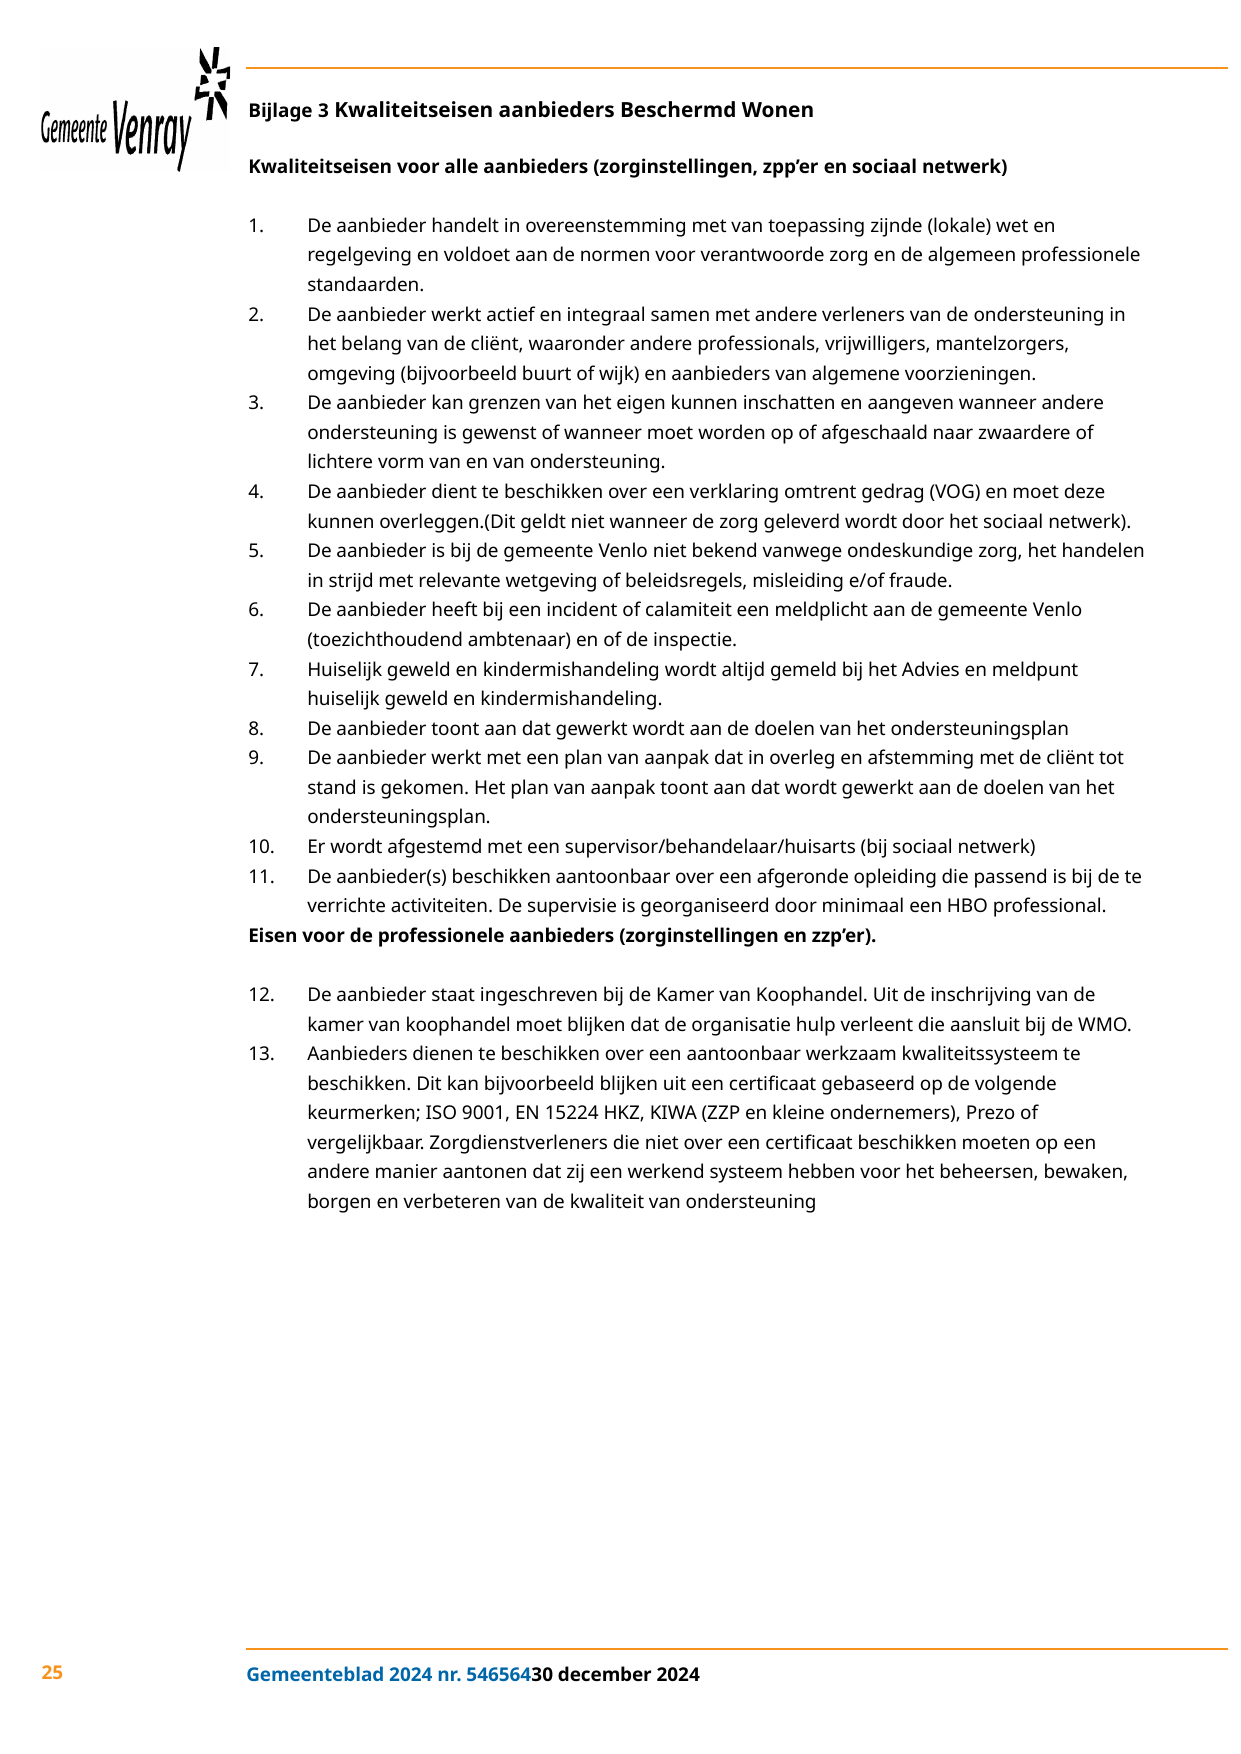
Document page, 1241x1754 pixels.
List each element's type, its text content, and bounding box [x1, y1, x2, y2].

list Huiselijk geweld en kindermishandeling wordt altijd gemeld bij het Advies en meldpunt huiselijk geweld en kindermishandeling. [248, 656, 1152, 711]
list De aanbieder handelt in overeenstemming met van toepassing zijnde (lokale) wet en regelgeving en voldoet aan de normen voor verantwoorde zorg en de algemeen professionele standaarden. [248, 212, 1152, 297]
list De aanbieder is bij de gemeente Venlo niet bekend vanwege ondeskundige zorg, het handelen in strijd met relevante wetgeving of beleidsregels, misleiding e/of fraude. [248, 537, 1152, 593]
list De aanbieder dient te beschikken over een verklaring omtrent gedrag (VOG) en moet deze kunnen overleggen.(Dit geldt niet wanneer de zorg geleverd wordt door het sociaal netwerk). [248, 478, 1152, 534]
list De aanbieder kan grenzen van het eigen kunnen inschatten en aangeven wanneer andere ondersteuning is gewenst of wanneer moet worden op of afgeschaald naar zwaardere of lichtere vorm van en van ondersteuning. [248, 389, 1152, 474]
text Bijlage 3 Kwaliteitseisen aanbieders Beschermd Wonen [248, 95, 1152, 123]
list De aanbieder toont aan dat gewerkt wordt aan de doelen van het ondersteuningsplan [248, 715, 1152, 741]
list De aanbieder werkt actief en integraal samen met andere verleners van de ondersteuning in het belang van de cliënt, waaronder andere professionals, vrijwilligers, mantelzorgers, omgeving (bijvoorbeeld buurt of wijk) en aanbieders van algemene voorzieningen. [248, 301, 1152, 386]
list Aanbieders dienen te beschikken over een aantoonbaar werkzaam kwaliteitssysteem te beschikken. Dit kan bijvoorbeeld blijken uit een certificaat gebaseerd op de volgende keurmerken; ISO 9001, EN 15224 HKZ, KIWA (ZZP en kleine ondernemers), Prezo of vergelijkbaar. Zorgdienstverleners die niet over een certificaat beschikken moeten op een andere manier aantonen dat zij een werkend systeem hebben voor het beheersen, bewaken, borgen en verbeteren van de kwaliteit van ondersteuning [248, 1040, 1152, 1214]
list Er wordt afgestemd met een supervisor/behandelaar/huisarts (bij sociaal netwerk) [248, 833, 1152, 859]
list De aanbieder staat ingeschreven bij de Kamer van Koophandel. Uit de inschrijving van de kamer van koophandel moet blijken dat de organisatie hulp verleent die aansluit bij de WMO. [248, 981, 1152, 1037]
picture [41, 47, 231, 172]
text Kwaliteitseisen voor alle aanbieders (zorginstellingen, zpp’er en sociaal netwerk) [248, 153, 1152, 179]
list De aanbieder heeft bij een incident of calamiteit een meldplicht aan de gemeente Venlo (toezichthoudend ambtenaar) en of de inspectie. [248, 597, 1152, 652]
list De aanbieder werkt met een plan van aanpak dat in overleg en afstemming met de cliënt tot stand is gekomen. Het plan van aanpak toont aan dat wordt gewerkt aan de doelen van het ondersteuningsplan. [248, 744, 1152, 829]
text Eisen voor de professionele aanbieders (zorginstellingen en zzp’er). [248, 922, 1152, 948]
list De aanbieder(s) beschikken aantoonbaar over een afgeronde opleiding die passend is bij de te verrichte activiteiten. De supervisie is georganiseerd door minimaal een HBO professional. [248, 863, 1152, 918]
